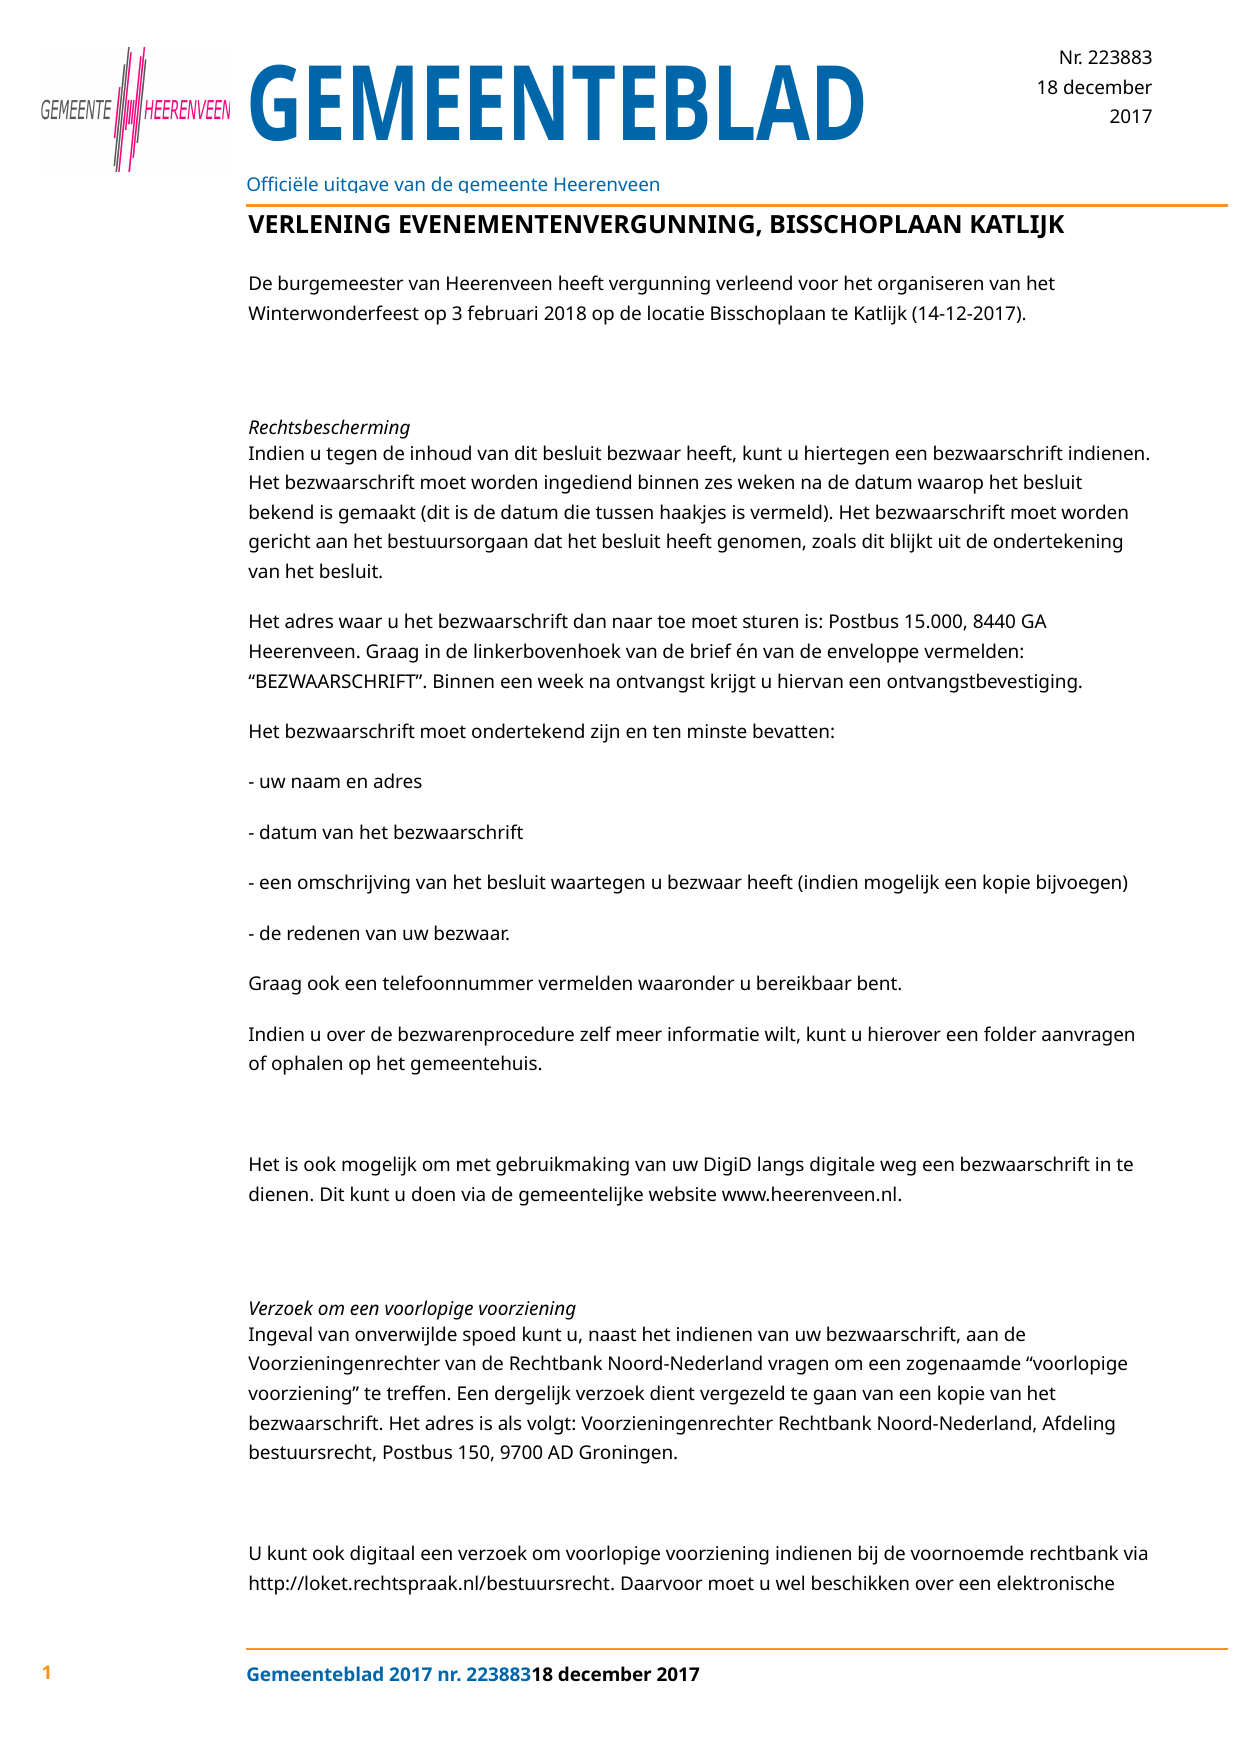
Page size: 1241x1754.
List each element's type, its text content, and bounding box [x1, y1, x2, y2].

text Het bezwaarschrift moet ondertekend zijn en ten minste bevatten: [248, 718, 1152, 744]
text Rechtsbescherming [248, 414, 1152, 440]
text - uw naam en adres [248, 769, 1152, 794]
text De burgemeester van Heerenveen heeft vergunning verleend voor het organiseren van het Winterwonderfeest op 3 februari 2018 op de locatie Bisschoplaan te Katlijk (14-12-2017). [248, 270, 1152, 326]
text VERLENING EVENEMENTENVERGUNNING, BISSCHOPLAAN KATLIJK [248, 207, 1152, 241]
text - datum van het bezwaarschrift [248, 819, 1152, 845]
text Het adres waar u het bezwaarschrift dan naar toe moet sturen is: Postbus 15.000, 8440 GA Heerenveen. Graag in de linkerbovenhoek van de brief én van de enveloppe vermelden: “BEZWAARSCHRIFT”. Binnen een week na ontvangst krijgt u hiervan een ontvangstbevestiging. [248, 609, 1152, 694]
picture [41, 47, 231, 172]
text Ingeval van onverwijlde spoed kunt u, naast het indienen van uw bezwaarschrift, aan de Voorzieningenrechter van de Rechtbank Noord-Nederland vragen om een zogenaamde “voorlopige voorziening” te treffen. Een dergelijk verzoek dient vergezeld te gaan van een kopie van het bezwaarschrift. Het adres is als volgt: Voorzieningenrechter Rechtbank Noord-Nederland, Afdeling bestuursrecht, Postbus 150, 9700 AD Groningen. [248, 1321, 1152, 1465]
text U kunt ook digitaal een verzoek om voorlopige voorziening indienen bij de voornoemde rechtbank via http://loket.rechtspraak.nl/bestuursrecht. Daarvoor moet u wel beschikken over een elektronische [248, 1540, 1152, 1595]
text Graag ook een telefoonnummer vermelden waaronder u bereikbaar bent. [248, 970, 1152, 996]
text - de redenen van uw bezwaar. [248, 920, 1152, 946]
text Indien u over de bezwarenprocedure zelf meer informatie wilt, kunt u hierover een folder aanvragen of ophalen op het gemeentehuis. [248, 1021, 1152, 1076]
text Het is ook mogelijk om met gebruikmaking van uw DigiD langs digitale weg een bezwaarschrift in te dienen. Dit kunt u doen via de gemeentelijke website www.heerenveen.nl. [248, 1151, 1152, 1207]
text Verzoek om een voorlopige voorziening [248, 1295, 1152, 1321]
text - een omschrijving van het besluit waartegen u bezwaar heeft (indien mogelijk een kopie bijvoegen) [248, 869, 1152, 895]
text Indien u tegen de inhoud van dit besluit bezwaar heeft, kunt u hiertegen een bezwaarschrift indienen. Het bezwaarschrift moet worden ingediend binnen zes weken na de datum waarop het besluit bekend is gemaakt (dit is de datum die tussen haakjes is vermeld). Het bezwaarschrift moet worden gericht aan het bestuursorgaan dat het besluit heeft genomen, zoals dit blijkt uit de ondertekening van het besluit. [248, 440, 1152, 584]
